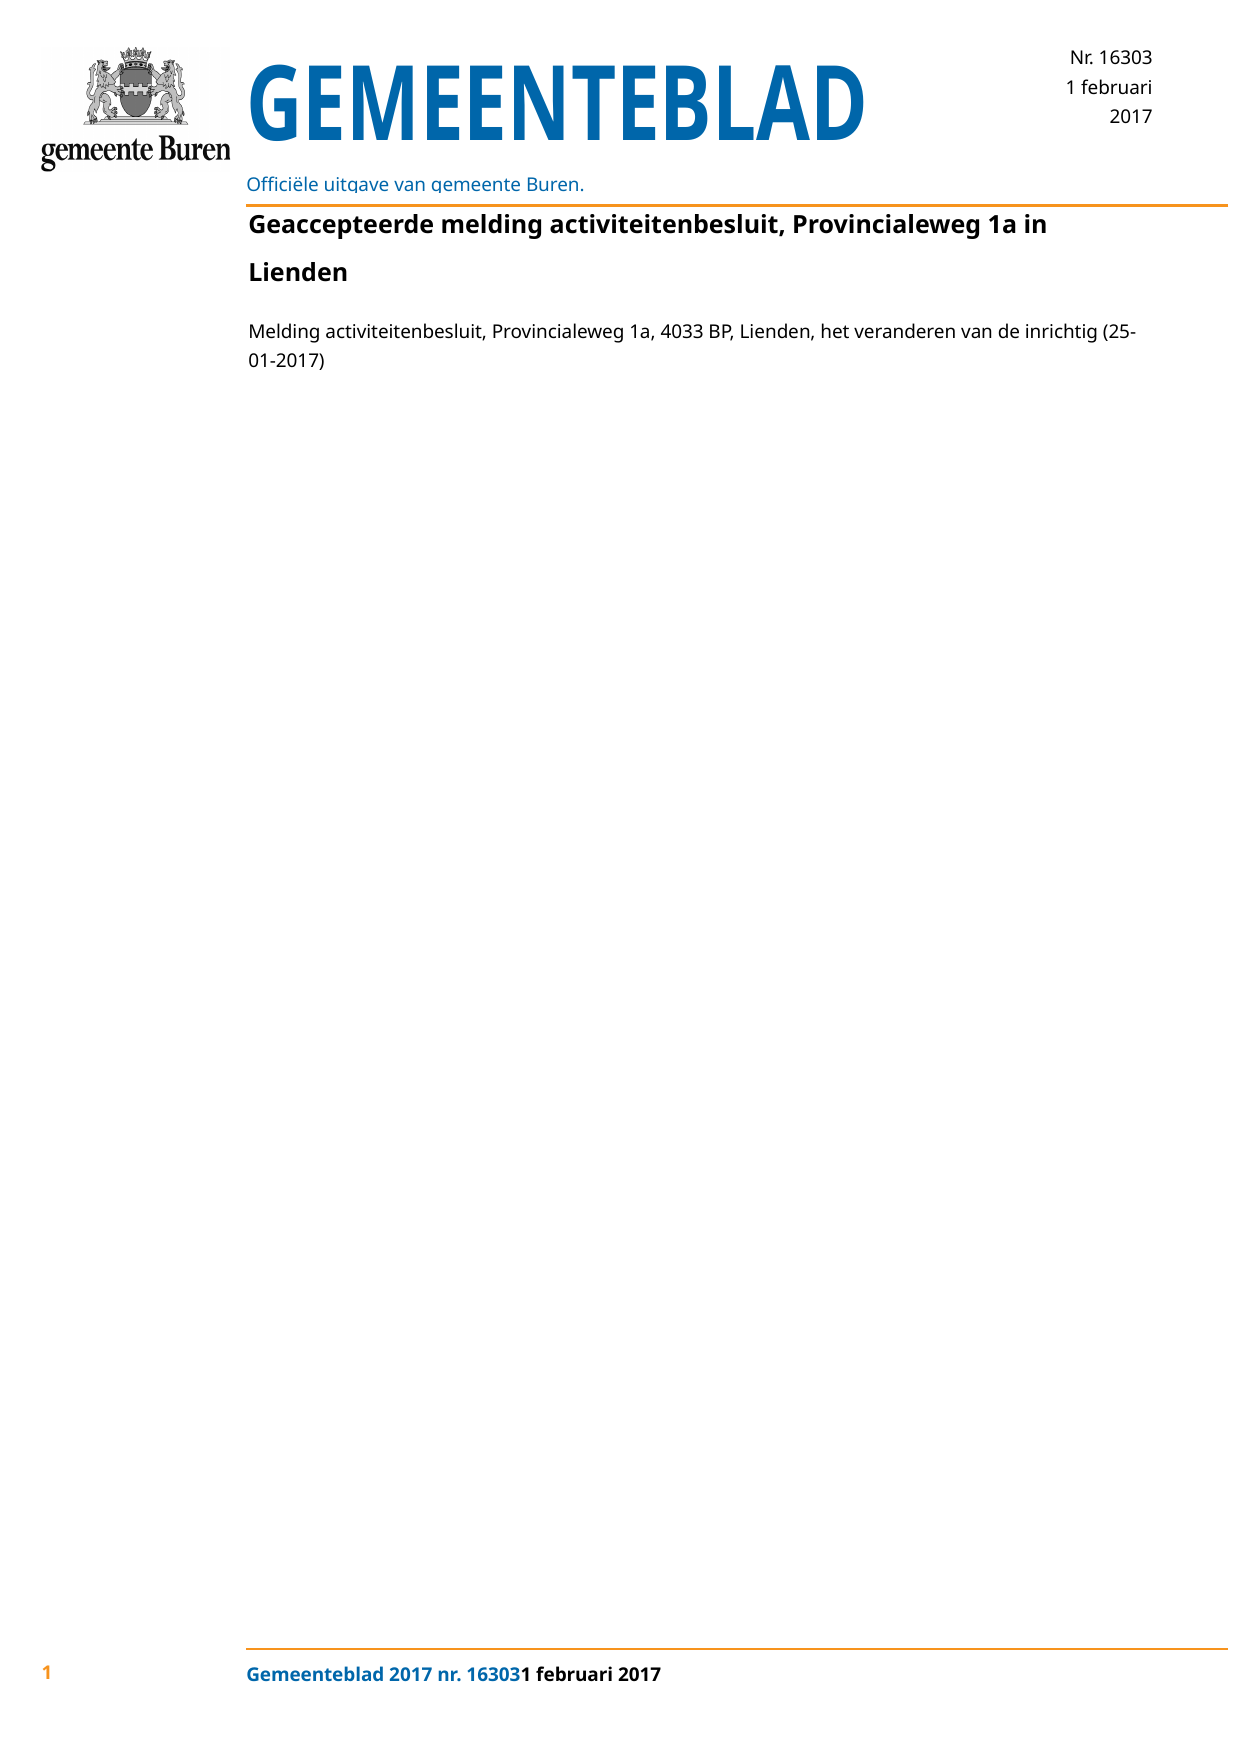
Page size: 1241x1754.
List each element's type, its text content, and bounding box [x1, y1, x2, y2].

picture [41, 47, 231, 172]
text Geaccepteerde melding activiteitenbesluit, Provincialeweg 1a in Lienden [248, 207, 1152, 288]
table_header Melding activiteitenbesluit, Provincialeweg 1a, 4033 BP, Lienden, het veranderen van de inrichtig (25-01-2017) [248, 318, 1152, 373]
